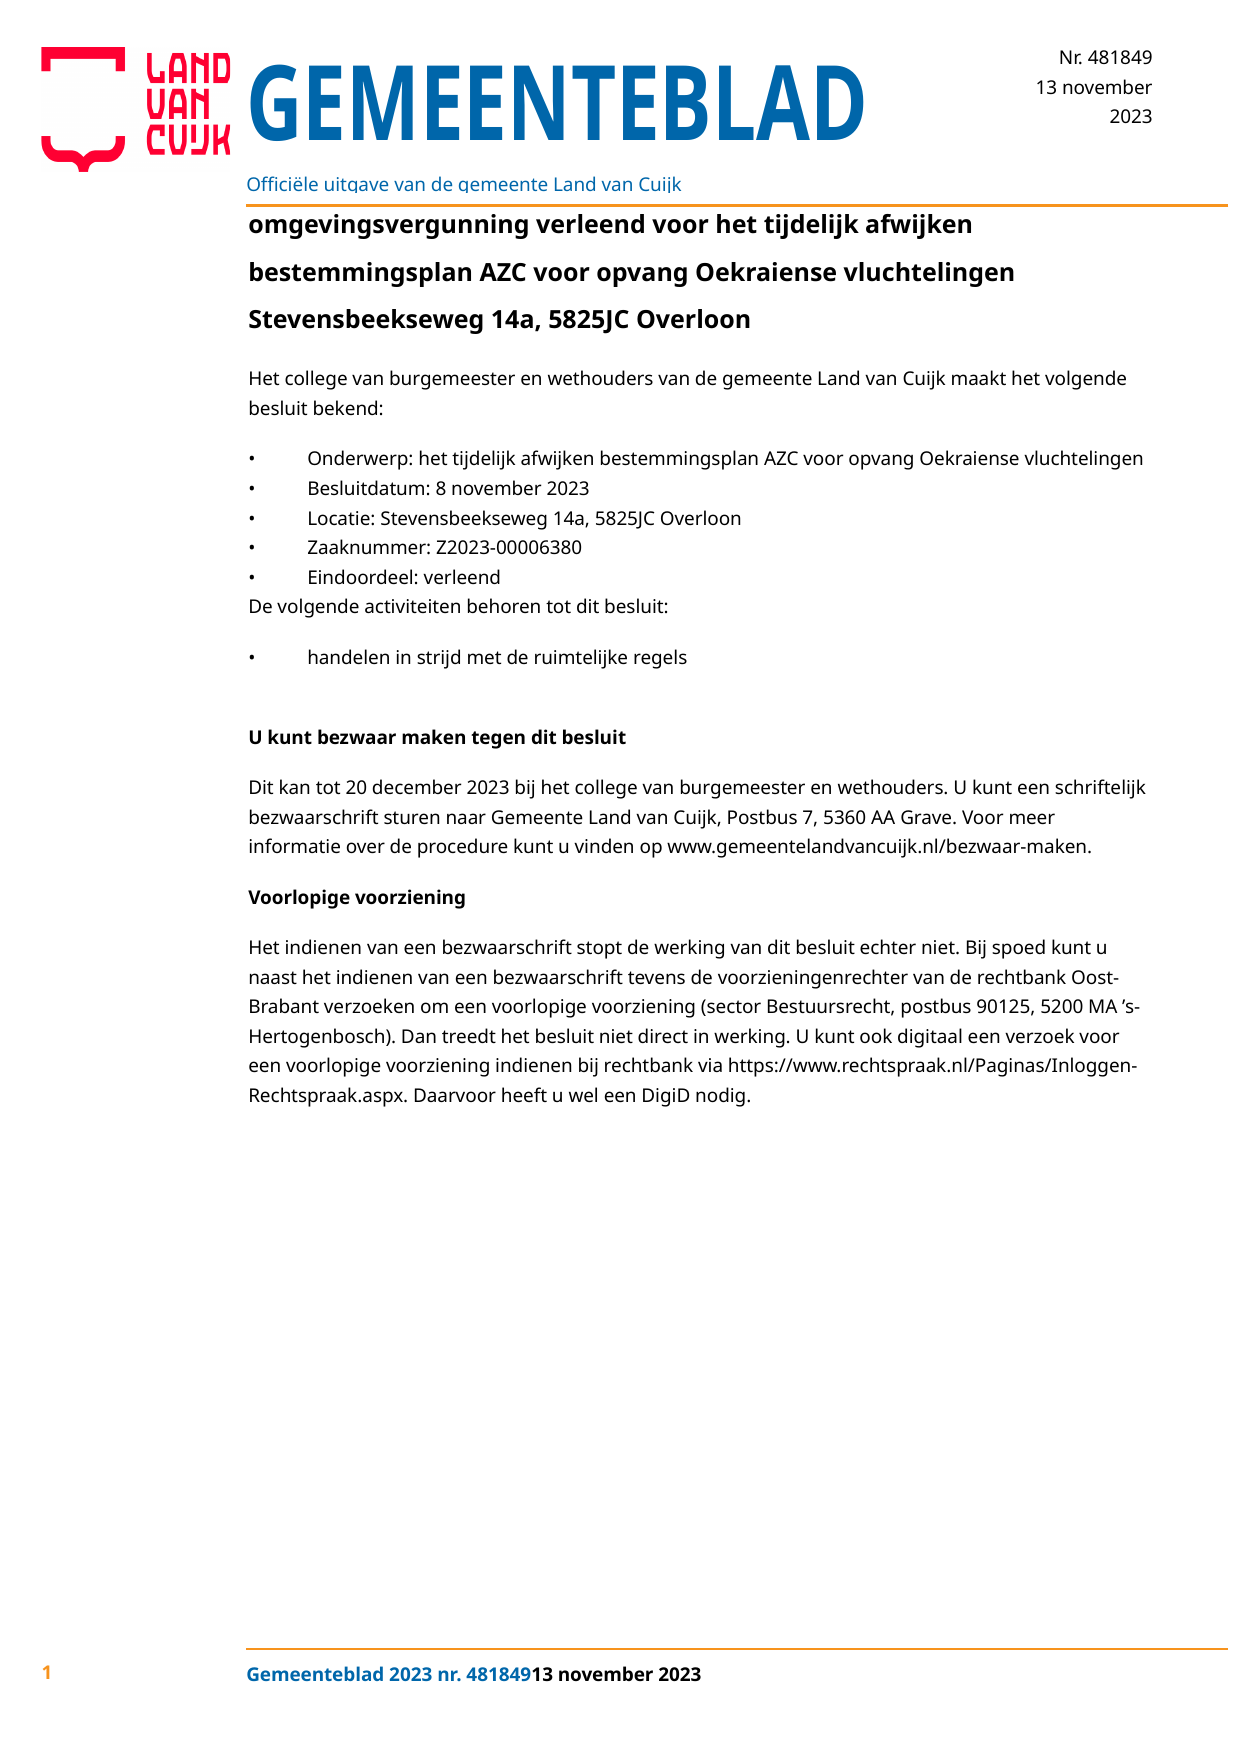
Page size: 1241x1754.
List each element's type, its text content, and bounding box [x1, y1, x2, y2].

text De volgende activiteiten behoren tot dit besluit: [248, 593, 1152, 619]
list Zaaknummer: Z2023-00006380 [248, 534, 1152, 560]
text Het college van burgemeester en wethouders van de gemeente Land van Cuijk maakt het volgende besluit bekend: [248, 366, 1152, 421]
text U kunt bezwaar maken tegen dit besluit [248, 724, 1152, 749]
text Voorlopige voorziening [248, 884, 1152, 909]
text Dit kan tot 20 december 2023 bij het college van burgemeester en wethouders. U kunt een schriftelijk bezwaarschrift sturen naar Gemeente Land van Cuijk, Postbus 7, 5360 AA Grave. Voor meer informatie over de procedure kunt u vinden op www.gemeentelandvancuijk.nl/bezwaar-maken. [248, 774, 1152, 859]
list Locatie: Stevensbeekseweg 14a, 5825JC Overloon [248, 505, 1152, 530]
picture [41, 47, 231, 172]
text omgevingsvergunning verleend voor het tijdelijk afwijken bestemmingsplan AZC voor opvang Oekraiense vluchtelingen Stevensbeekseweg 14a, 5825JC Overloon [248, 207, 1152, 336]
text Het indienen van een bezwaarschrift stopt de werking van dit besluit echter niet. Bij spoed kunt u naast het indienen van een bezwaarschrift tevens de voorzieningenrechter van de rechtbank Oost-Brabant verzoeken om een voorlopige voorziening (sector Bestuursrecht, postbus 90125, 5200 MA ’s-Hertogenbosch). Dan treedt het besluit niet direct in werking. U kunt ook digitaal een verzoek voor een voorlopige voorziening indienen bij rechtbank via https://www.rechtspraak.nl/Paginas/Inloggen-Rechtspraak.aspx. Daarvoor heeft u wel een DigiD nodig. [248, 934, 1152, 1108]
list Eindoordeel: verleend [248, 564, 1152, 589]
list Besluitdatum: 8 november 2023 [248, 475, 1152, 501]
list handelen in strijd met de ruimtelijke regels [248, 644, 1152, 669]
list Onderwerp: het tijdelijk afwijken bestemmingsplan AZC voor opvang Oekraiense vluchtelingen [248, 446, 1152, 471]
